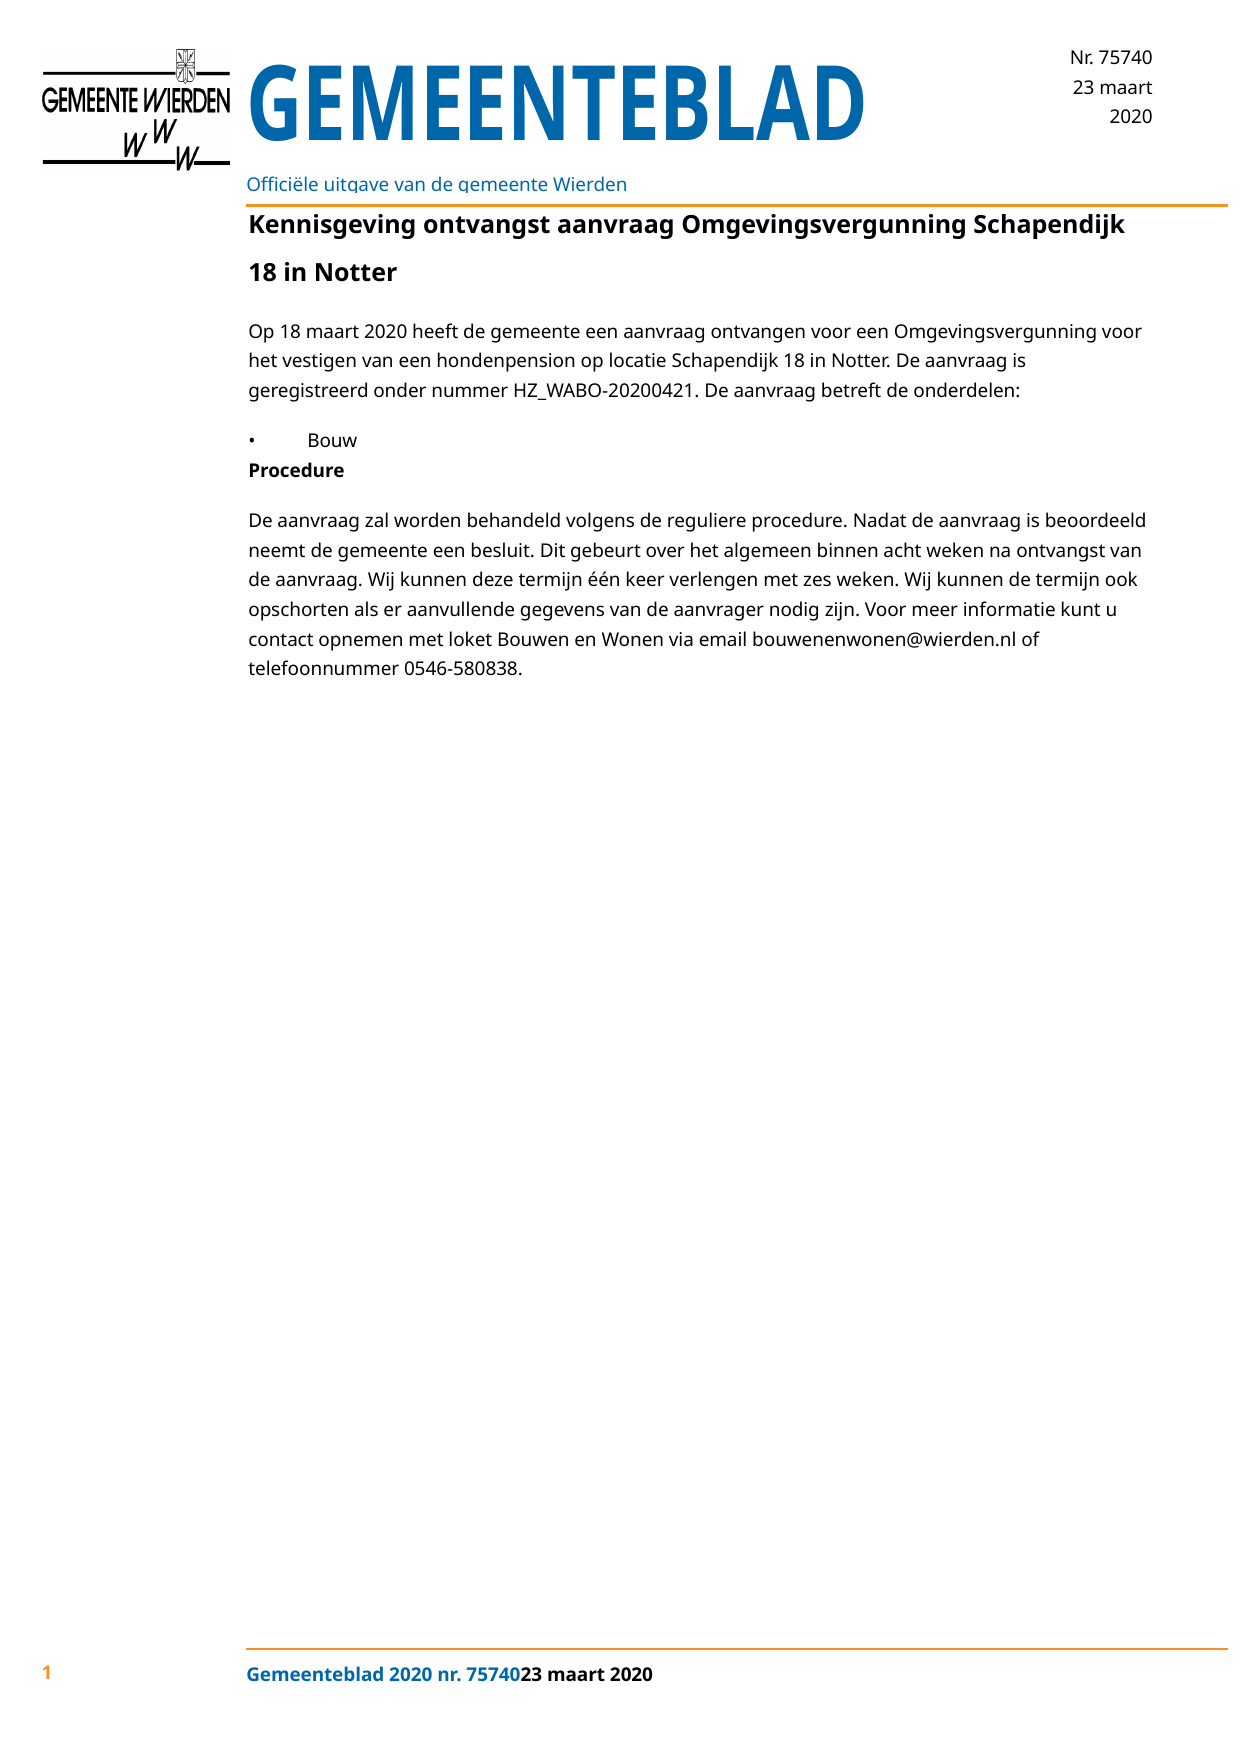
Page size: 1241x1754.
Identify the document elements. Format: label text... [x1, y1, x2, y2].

text De aanvraag zal worden behandeld volgens de reguliere procedure. Nadat de aanvraag is beoordeeld neemt de gemeente een besluit. Dit gebeurt over het algemeen binnen acht weken na ontvangst van de aanvraag. Wij kunnen deze termijn één keer verlengen met zes weken. Wij kunnen de termijn ook opschorten als er aanvullende gegevens van de aanvrager nodig zijn. Voor meer informatie kunt u contact opnemen met loket Bouwen en Wonen via email bouwenenwonen@wierden.nl of telefoonnummer 0546-580838. [248, 507, 1152, 681]
picture [41, 47, 231, 172]
text Kennisgeving ontvangst aanvraag Omgevingsvergunning Schapendijk 18 in Notter [248, 207, 1152, 288]
list Bouw [248, 427, 1152, 453]
text Op 18 maart 2020 heeft de gemeente een aanvraag ontvangen voor een Omgevingsvergunning voor het vestigen van een hondenpension op locatie Schapendijk 18 in Notter. De aanvraag is geregistreerd onder nummer HZ_WABO-20200421. De aanvraag betreft de onderdelen: [248, 318, 1152, 403]
text Procedure [248, 457, 1152, 483]
